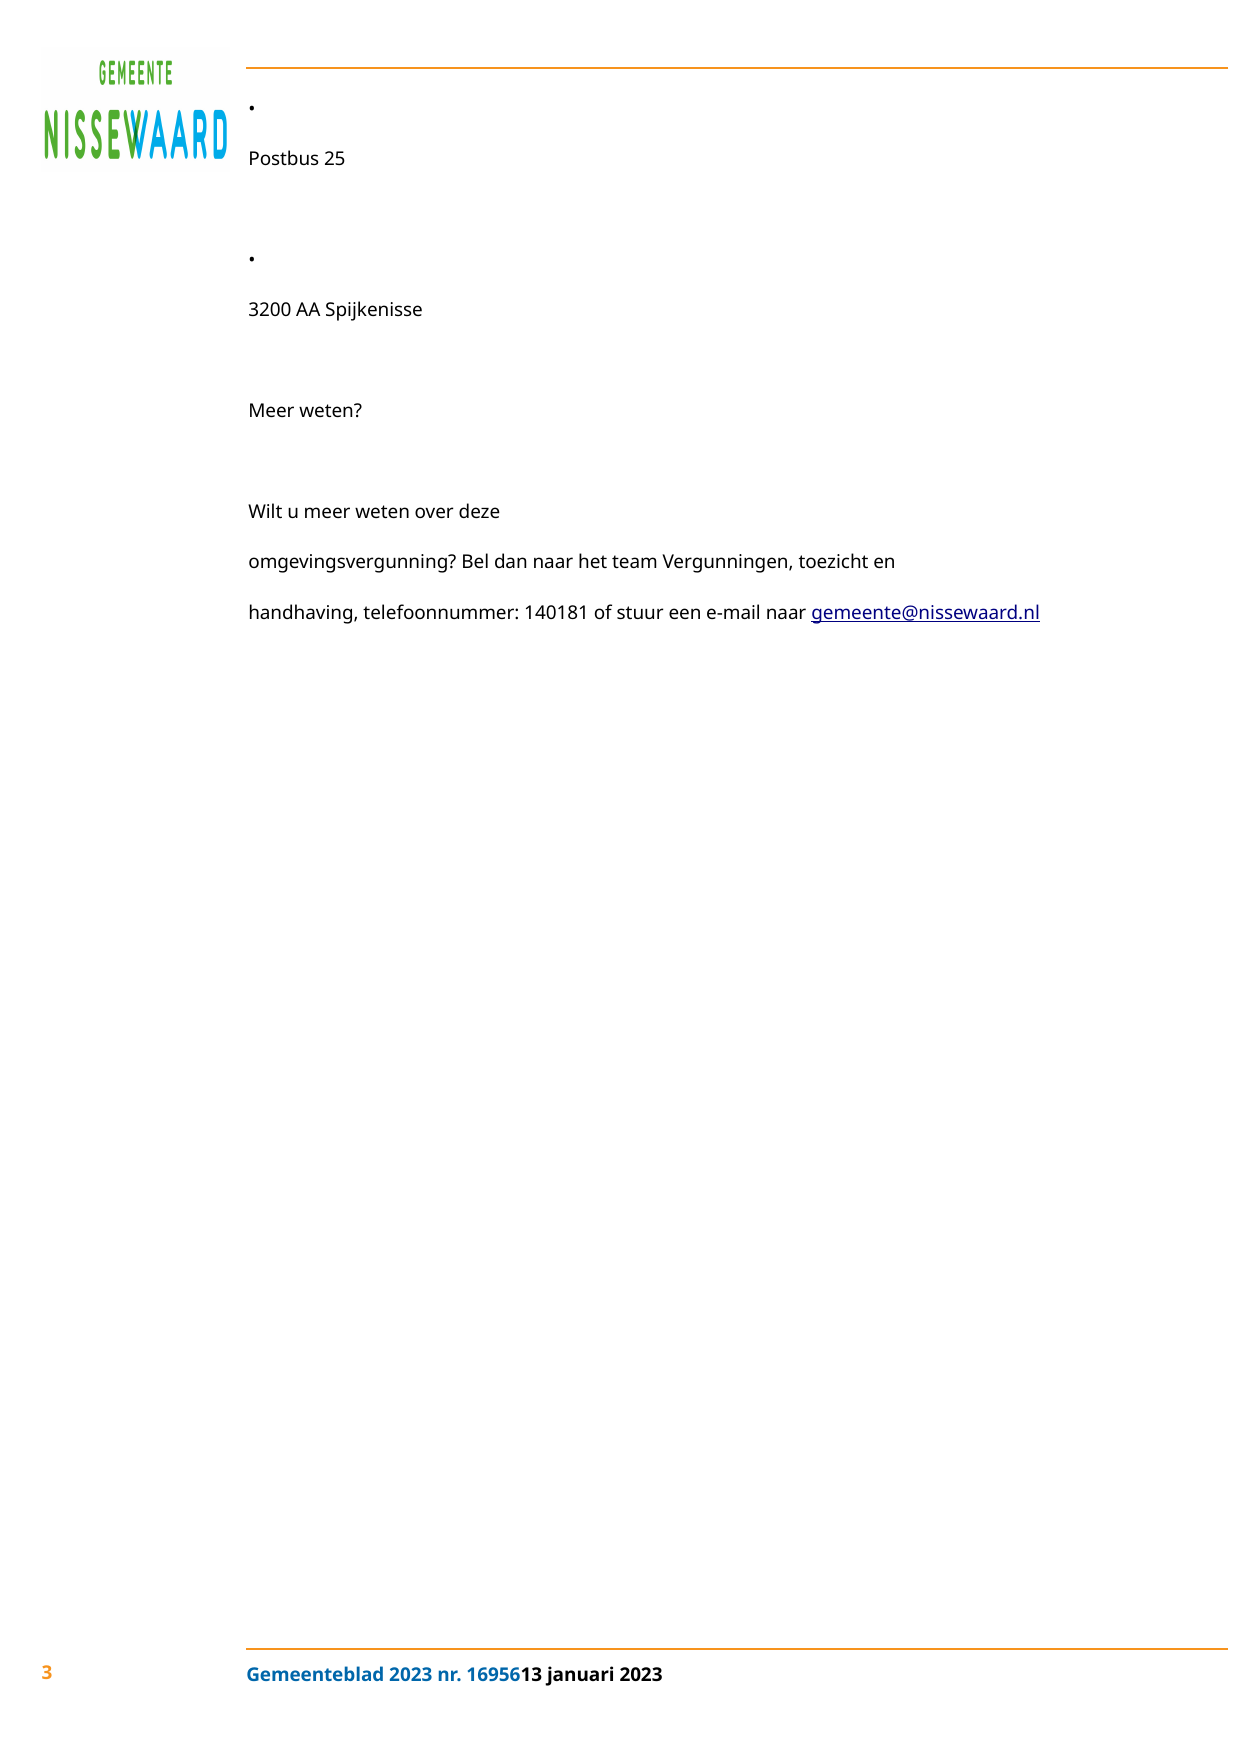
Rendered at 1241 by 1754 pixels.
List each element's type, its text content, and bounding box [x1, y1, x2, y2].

text Wilt u meer weten over deze [248, 498, 1152, 524]
text Postbus 25 [248, 145, 1152, 171]
text • [248, 246, 1152, 272]
text omgevingsvergunning? Bel dan naar het team Vergunningen, toezicht en [248, 548, 1152, 574]
picture [41, 47, 231, 172]
text Meer weten? [248, 397, 1152, 423]
text handhaving, telefoonnummer: 140181 of stuur een e-mail naar gemeente@nissewaard.nl [248, 599, 1152, 625]
text 3200 AA Spijkenisse [248, 296, 1152, 322]
text • [248, 95, 1152, 121]
